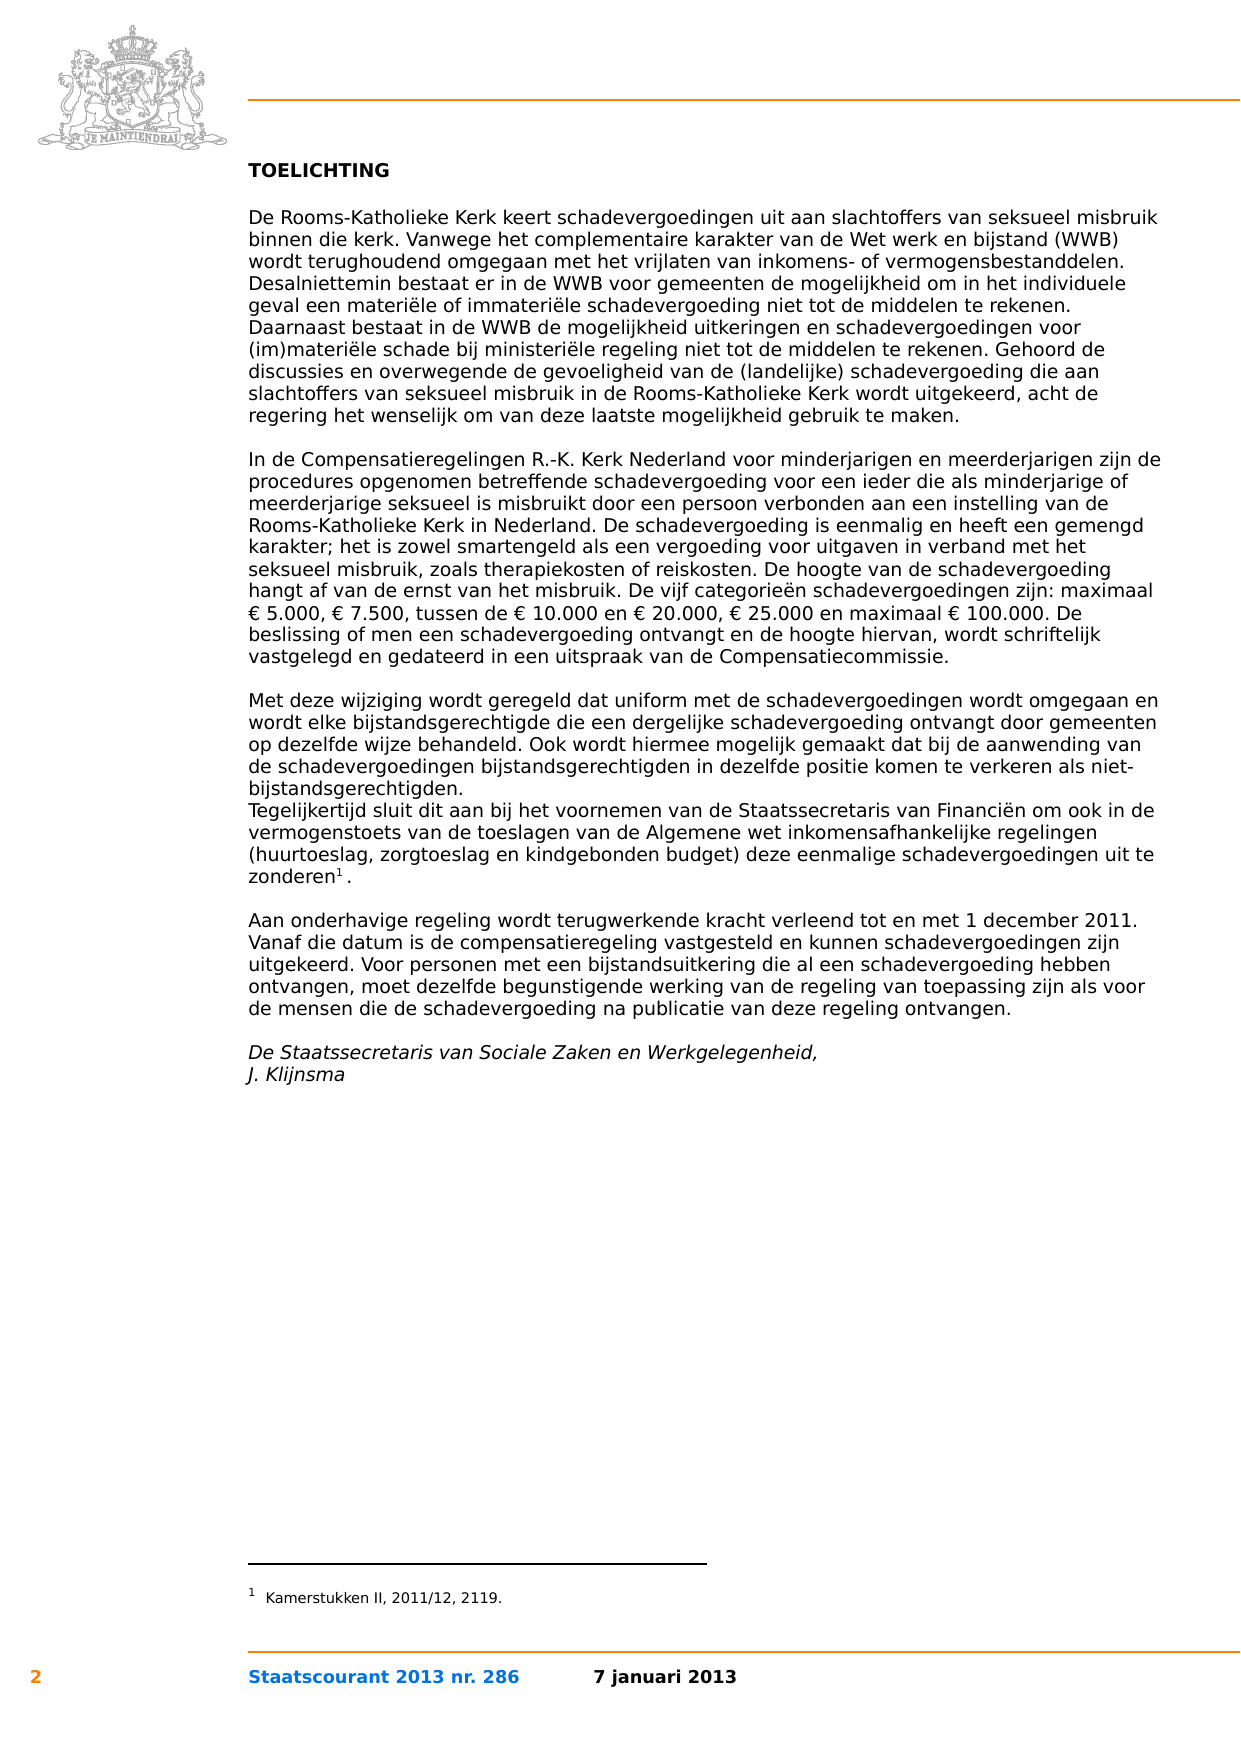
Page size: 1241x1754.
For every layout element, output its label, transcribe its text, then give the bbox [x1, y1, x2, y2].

text Aan onderhavige regeling wordt terugwerkende kracht verleend tot en met 1 december 2011. Vanaf die datum is de compensatieregeling vastgesteld en kunnen schadevergoedingen zijn uitgekeerd. Voor personen met een bijstandsuitkering die al een schadevergoeding hebben ontvangen, moet dezelfde begunstigende werking van de regeling van toepassing zijn als voor de mensen die de schadevergoeding na publicatie van deze regeling ontvangen. [248, 910, 1163, 1020]
picture [38, 25, 227, 150]
text De Rooms-Katholieke Kerk keert schadevergoedingen uit aan slachtoffers van seksueel misbruik binnen die kerk. Vanwege het complementaire karakter van de Wet werk en bijstand (WWB) wordt terughoudend omgegaan met het vrijlaten van inkomens- of vermogensbestanddelen. Desalniettemin bestaat er in de WWB voor gemeenten de mogelijkheid om in het individuele geval een materiële of immateriële schadevergoeding niet tot de middelen te rekenen. Daarnaast bestaat in de WWB de mogelijkheid uitkeringen en schadevergoedingen voor (im)materiële schade bij ministeriële regeling niet tot de middelen te rekenen. Gehoord de discussies en overwegende de gevoeligheid van de (landelijke) schadevergoeding die aan slachtoffers van seksueel misbruik in de Rooms-Katholieke Kerk wordt uitgekeerd, acht de regering het wenselijk om van deze laatste mogelijkheid gebruik te maken. [248, 207, 1163, 427]
text Met deze wijziging wordt geregeld dat uniform met de schadevergoedingen wordt omgegaan en wordt elke bijstandsgerechtigde die een dergelijke schadevergoeding ontvangt door gemeenten op dezelfde wijze behandeld. Ook wordt hiermee mogelijk gemaakt dat bij de aanwending van de schadevergoedingen bijstandsgerechtigden in dezelfde positie komen te verkeren als niet-bijstandsgerechtigden. [248, 690, 1163, 800]
text De Staatssecretaris van Sociale Zaken en Werkgelegenheid, J. Klijnsma [248, 1042, 1163, 1086]
subtitle TOELICHTING [248, 160, 1163, 182]
text In de Compensatieregelingen R.-K. Kerk Nederland voor minderjarigen en meerderjarigen zijn de procedures opgenomen betreffende schadevergoeding voor een ieder die als minderjarige of meerderjarige seksueel is misbruikt door een persoon verbonden aan een instelling van de Rooms-Katholieke Kerk in Nederland. De schadevergoeding is eenmalig en heeft een gemengd karakter; het is zowel smartengeld als een vergoeding voor uitgaven in verband met het seksueel misbruik, zoals therapiekosten of reiskosten. De hoogte van de schadevergoeding hangt af van de ernst van het misbruik. De vijf categorieën schadevergoedingen zijn: maximaal € 5.000, € 7.500, tussen de € 10.000 en € 20.000, € 25.000 en maximaal € 100.000. De beslissing of men een schadevergoeding ontvangt en de hoogte hiervan, wordt schriftelijk vastgelegd en gedateerd in een uitspraak van de Compensatiecommissie. [248, 448, 1163, 668]
text Kamerstukken II, 2011/12, 2119. [248, 1586, 1163, 1608]
text Tegelijkertijd sluit dit aan bij het voornemen van de Staatssecretaris van Financiën om ook in de vermogenstoets van de toeslagen van de Algemene wet inkomensafhankelijke regelingen (huurtoeslag, zorgtoeslag en kindgebonden budget) deze eenmalige schadevergoedingen uit te zonderen. [248, 800, 1163, 888]
